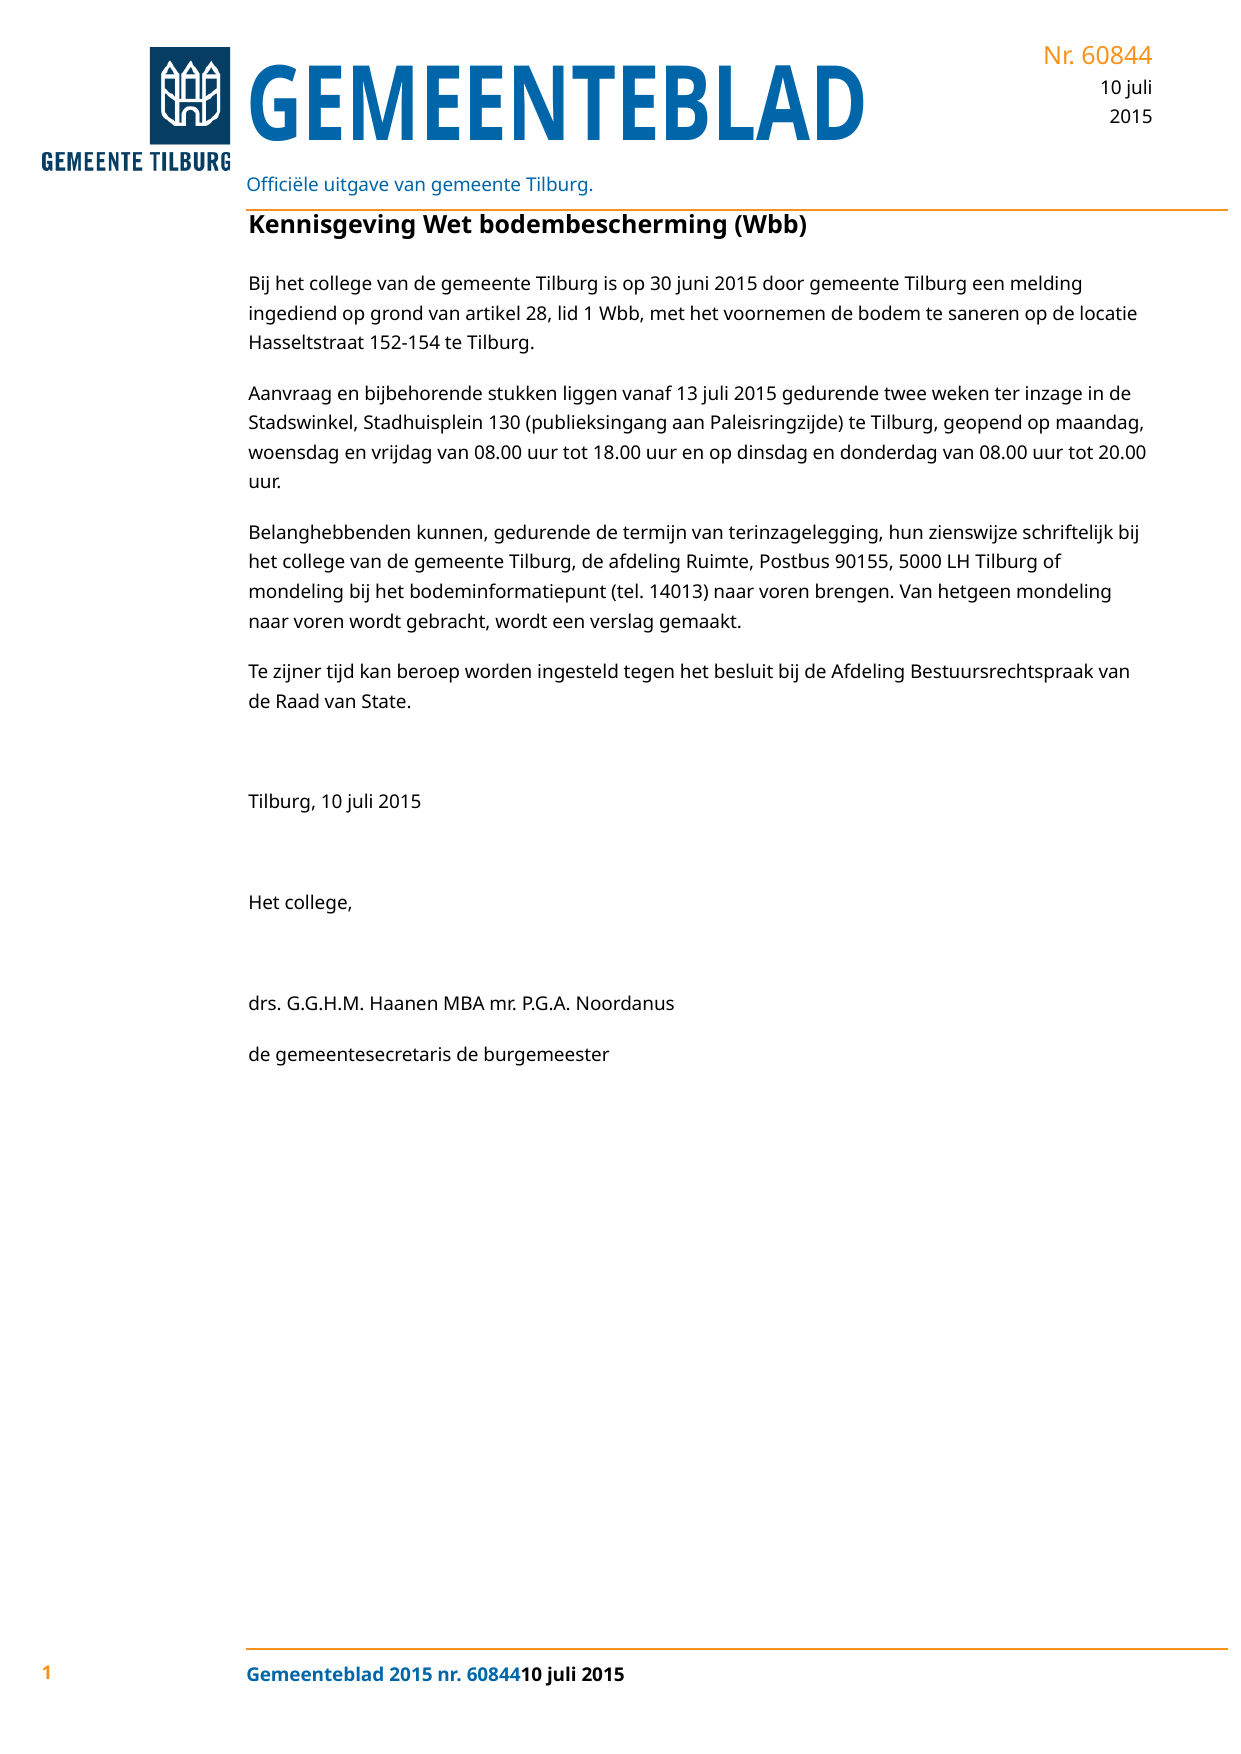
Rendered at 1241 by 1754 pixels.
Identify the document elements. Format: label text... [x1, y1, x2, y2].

text Kennisgeving Wet bodembescherming (Wbb) [248, 211, 1152, 241]
text Bij het college van de gemeente Tilburg is op 30 juni 2015 door gemeente Tilburg een melding ingediend op grond van artikel 28, lid 1 Wbb, met het voornemen de bodem te saneren op de locatie Hasseltstraat 152-154 te Tilburg. [248, 270, 1152, 355]
text Belanghebbenden kunnen, gedurende de termijn van terinzagelegging, hun zienswijze schriftelijk bij het college van de gemeente Tilburg, de afdeling Ruimte, Postbus 90155, 5000 LH Tilburg of mondeling bij het bodeminformatiepunt (tel. 14013) naar voren brengen. Van hetgeen mondeling naar voren wordt gebracht, wordt een verslag gemaakt. [248, 519, 1152, 633]
text Aanvraag en bijbehorende stukken liggen vanaf 13 juli 2015 gedurende twee weken ter inzage in de Stadswinkel, Stadhuisplein 130 (publieksingang aan Paleisringzijde) te Tilburg, geopend op maandag, woensdag en vrijdag van 08.00 uur tot 18.00 uur en op dinsdag en donderdag van 08.00 uur tot 20.00 uur. [248, 380, 1152, 494]
text drs. G.G.H.M. Haanen MBA mr. P.G.A. Noordanus [248, 990, 1152, 1016]
picture [41, 47, 231, 172]
text Te zijner tijd kan beroep worden ingesteld tegen het besluit bij de Afdeling Bestuursrechtspraak van de Raad van State. [248, 658, 1152, 713]
text Het college, [248, 889, 1152, 915]
text de gemeentesecretaris de burgemeester [248, 1041, 1152, 1066]
text Tilburg, 10 juli 2015 [248, 789, 1152, 814]
